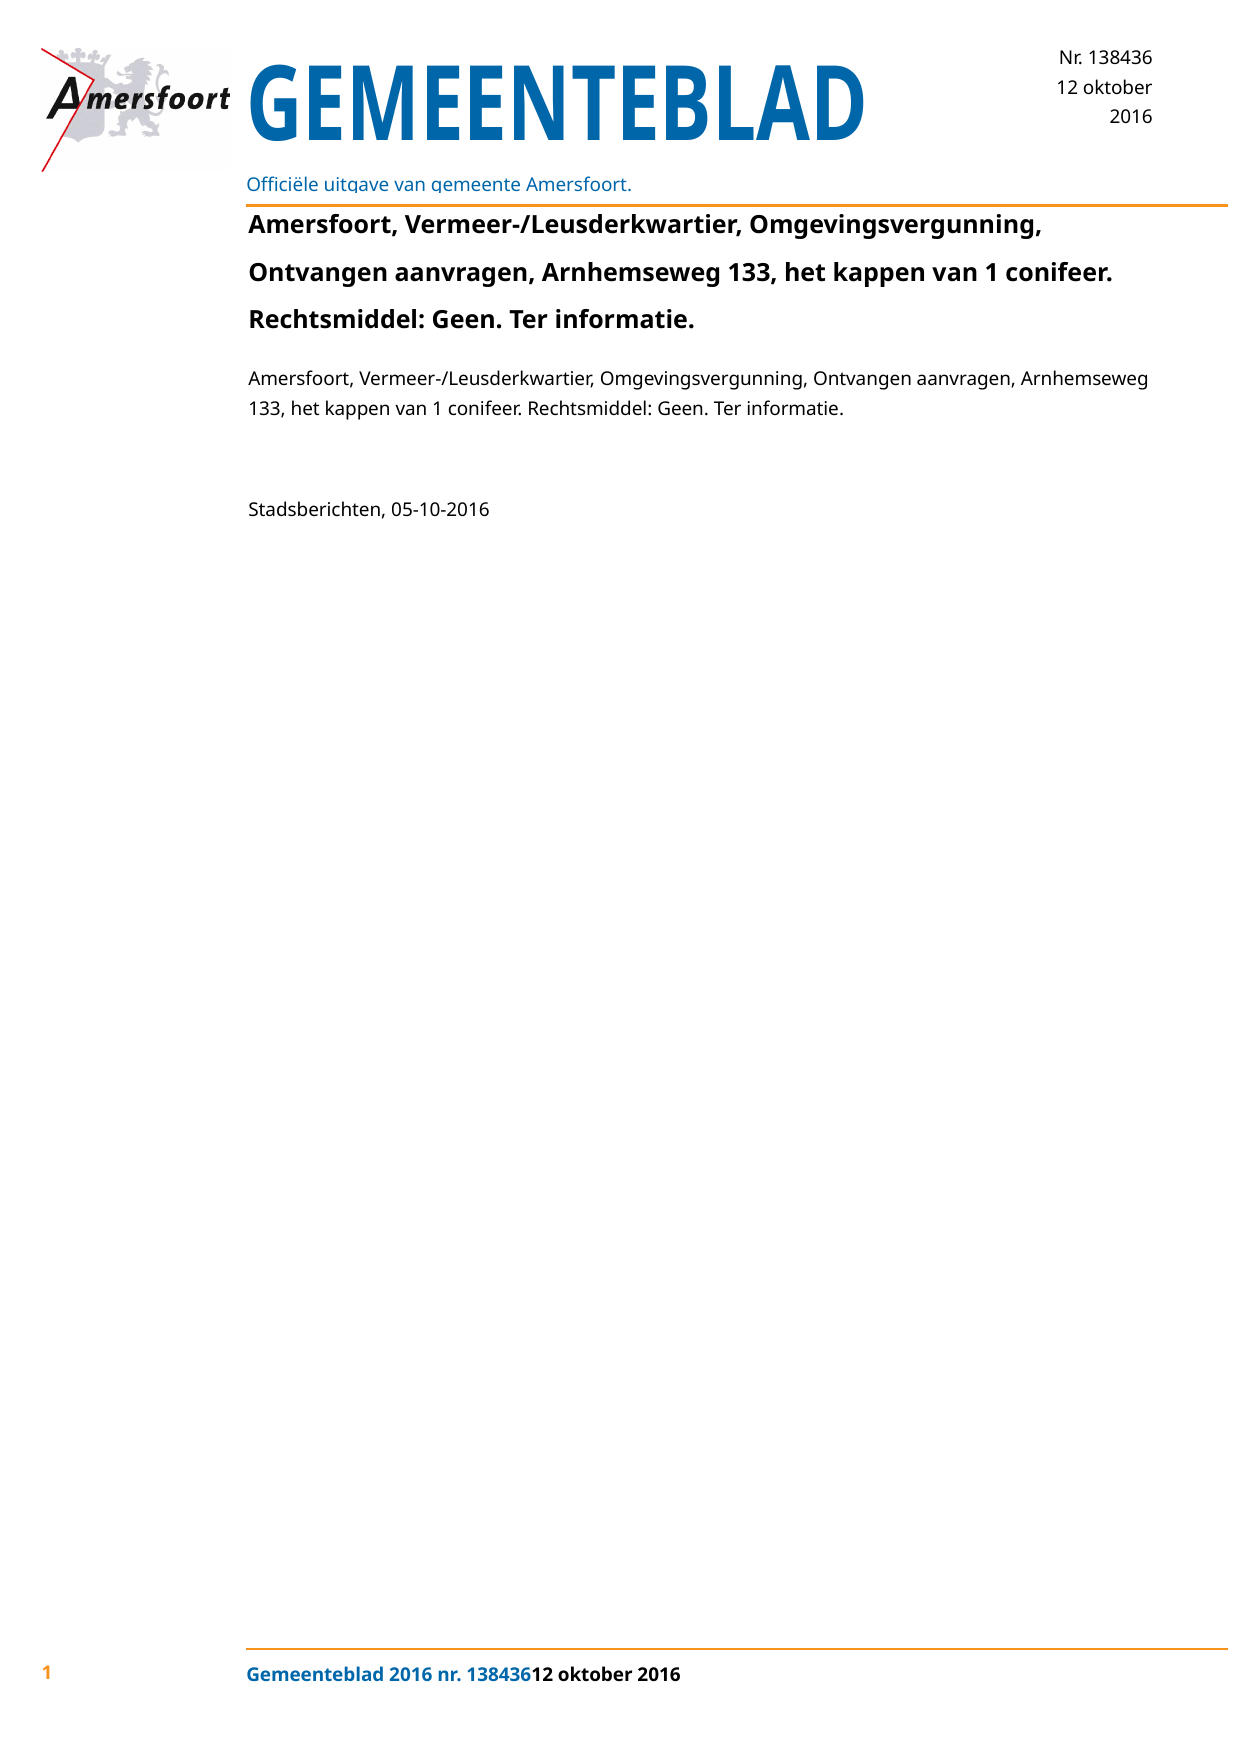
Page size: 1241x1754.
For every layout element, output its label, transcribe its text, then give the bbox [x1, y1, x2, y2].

text Amersfoort, Vermeer-/Leusderkwartier, Omgevingsvergunning, Ontvangen aanvragen, Arnhemseweg 133, het kappen van 1 conifeer. Rechtsmiddel: Geen. Ter informatie. [248, 207, 1152, 336]
text Amersfoort, Vermeer-/Leusderkwartier, Omgevingsvergunning, Ontvangen aanvragen, Arnhemseweg 133, het kappen van 1 conifeer. Rechtsmiddel: Geen. Ter informatie. [248, 366, 1152, 421]
picture [41, 47, 231, 172]
text Stadsberichten, 05-10-2016 [248, 496, 1152, 522]
